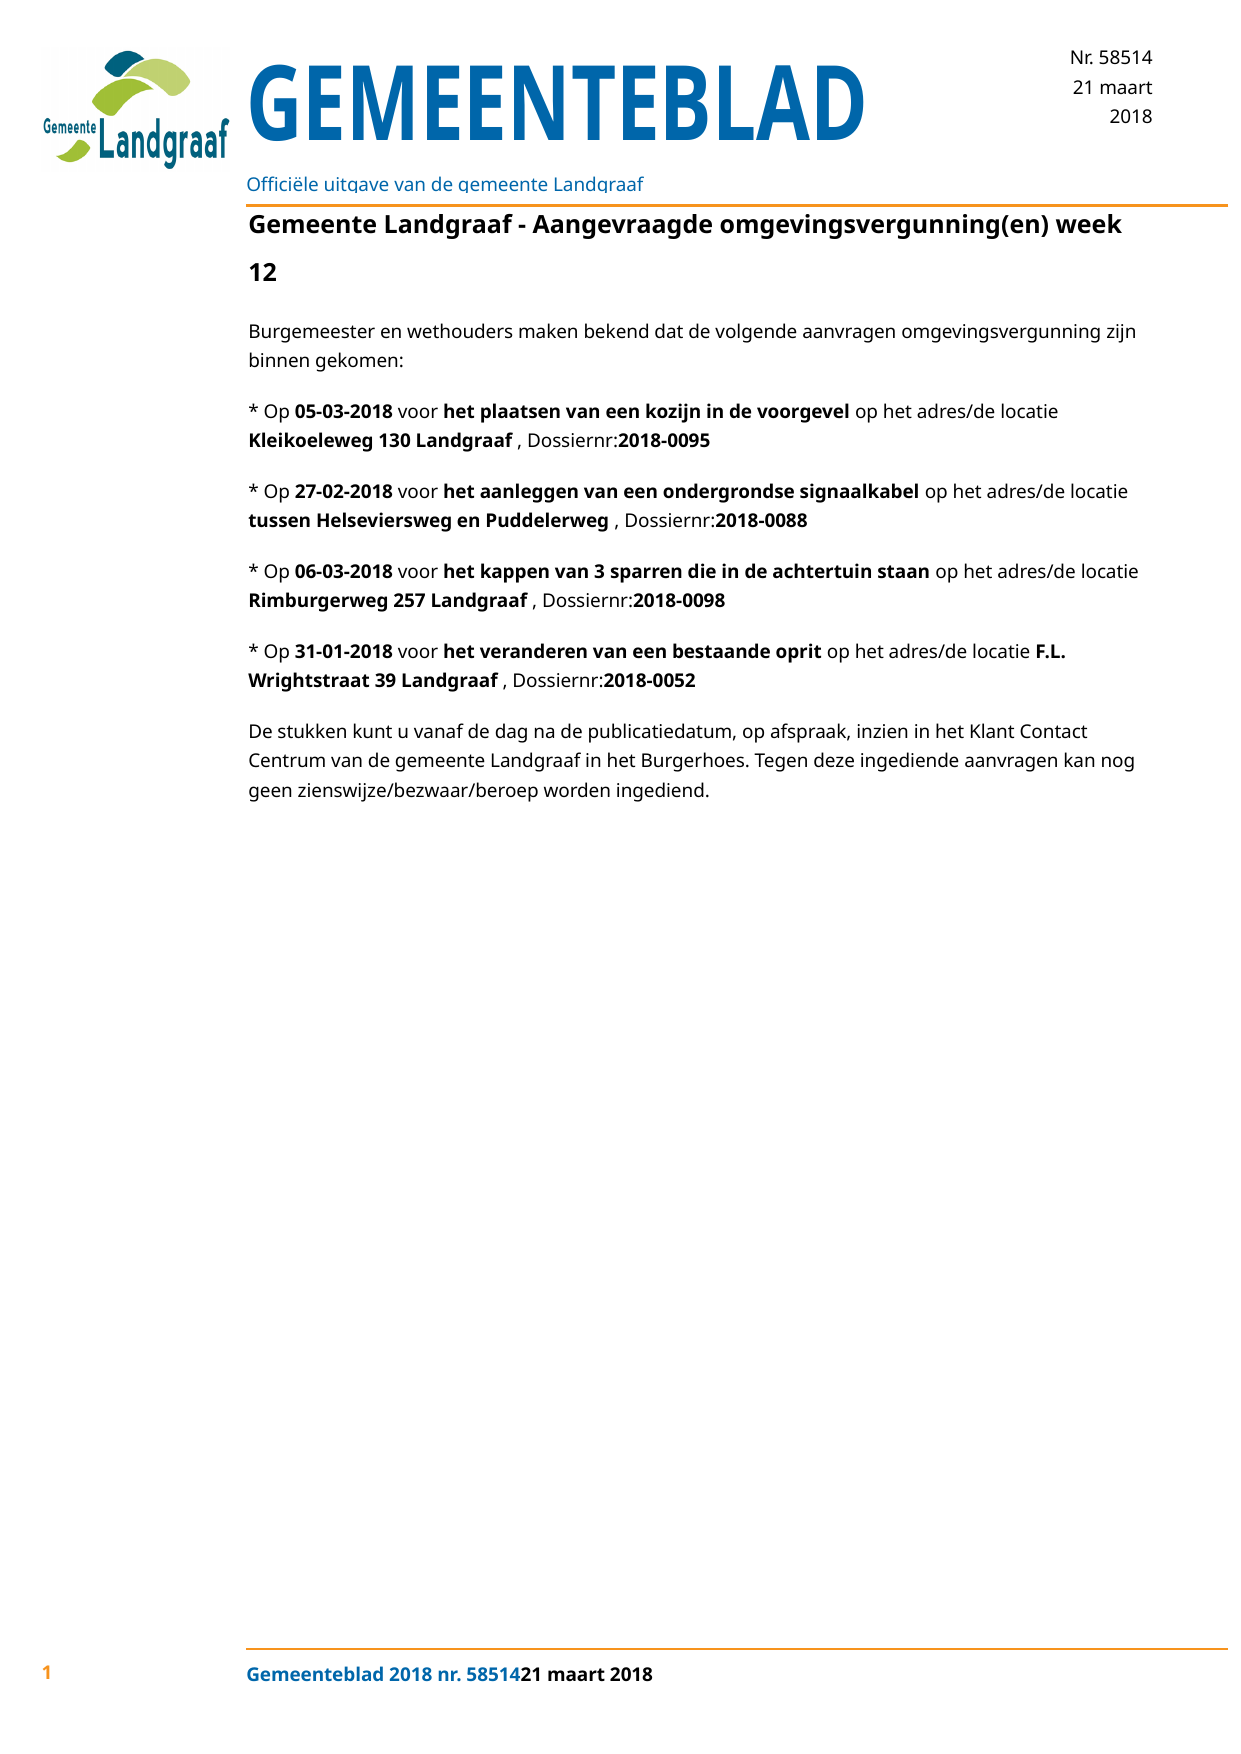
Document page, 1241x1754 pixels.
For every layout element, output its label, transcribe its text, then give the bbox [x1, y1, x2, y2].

picture [41, 47, 231, 172]
text * Op 31-01-2018 voor het veranderen van een bestaande oprit op het adres/de locatie F.L. Wrightstraat 39 Landgraaf , Dossiernr:2018-0052 [248, 638, 1152, 693]
text Gemeente Landgraaf - Aangevraagde omgevingsvergunning(en) week 12 [248, 207, 1152, 288]
text * Op 27-02-2018 voor het aanleggen van een ondergrondse signaalkabel op het adres/de locatie tussen Helseviersweg en Puddelerweg , Dossiernr:2018-0088 [248, 478, 1152, 533]
text * Op 05-03-2018 voor het plaatsen van een kozijn in de voorgevel op het adres/de locatie Kleikoeleweg 130 Landgraaf , Dossiernr:2018-0095 [248, 398, 1152, 453]
text * Op 06-03-2018 voor het kappen van 3 sparren die in de achtertuin staan op het adres/de locatie Rimburgerweg 257 Landgraaf , Dossiernr:2018-0098 [248, 558, 1152, 613]
text Burgemeester en wethouders maken bekend dat de volgende aanvragen omgevingsvergunning zijn binnen gekomen: [248, 318, 1152, 373]
text De stukken kunt u vanaf de dag na de publicatiedatum, op afspraak, inzien in het Klant Contact Centrum van de gemeente Landgraaf in het Burgerhoes. Tegen deze ingediende aanvragen kan nog geen zienswijze/bezwaar/beroep worden ingediend. [248, 718, 1152, 803]
